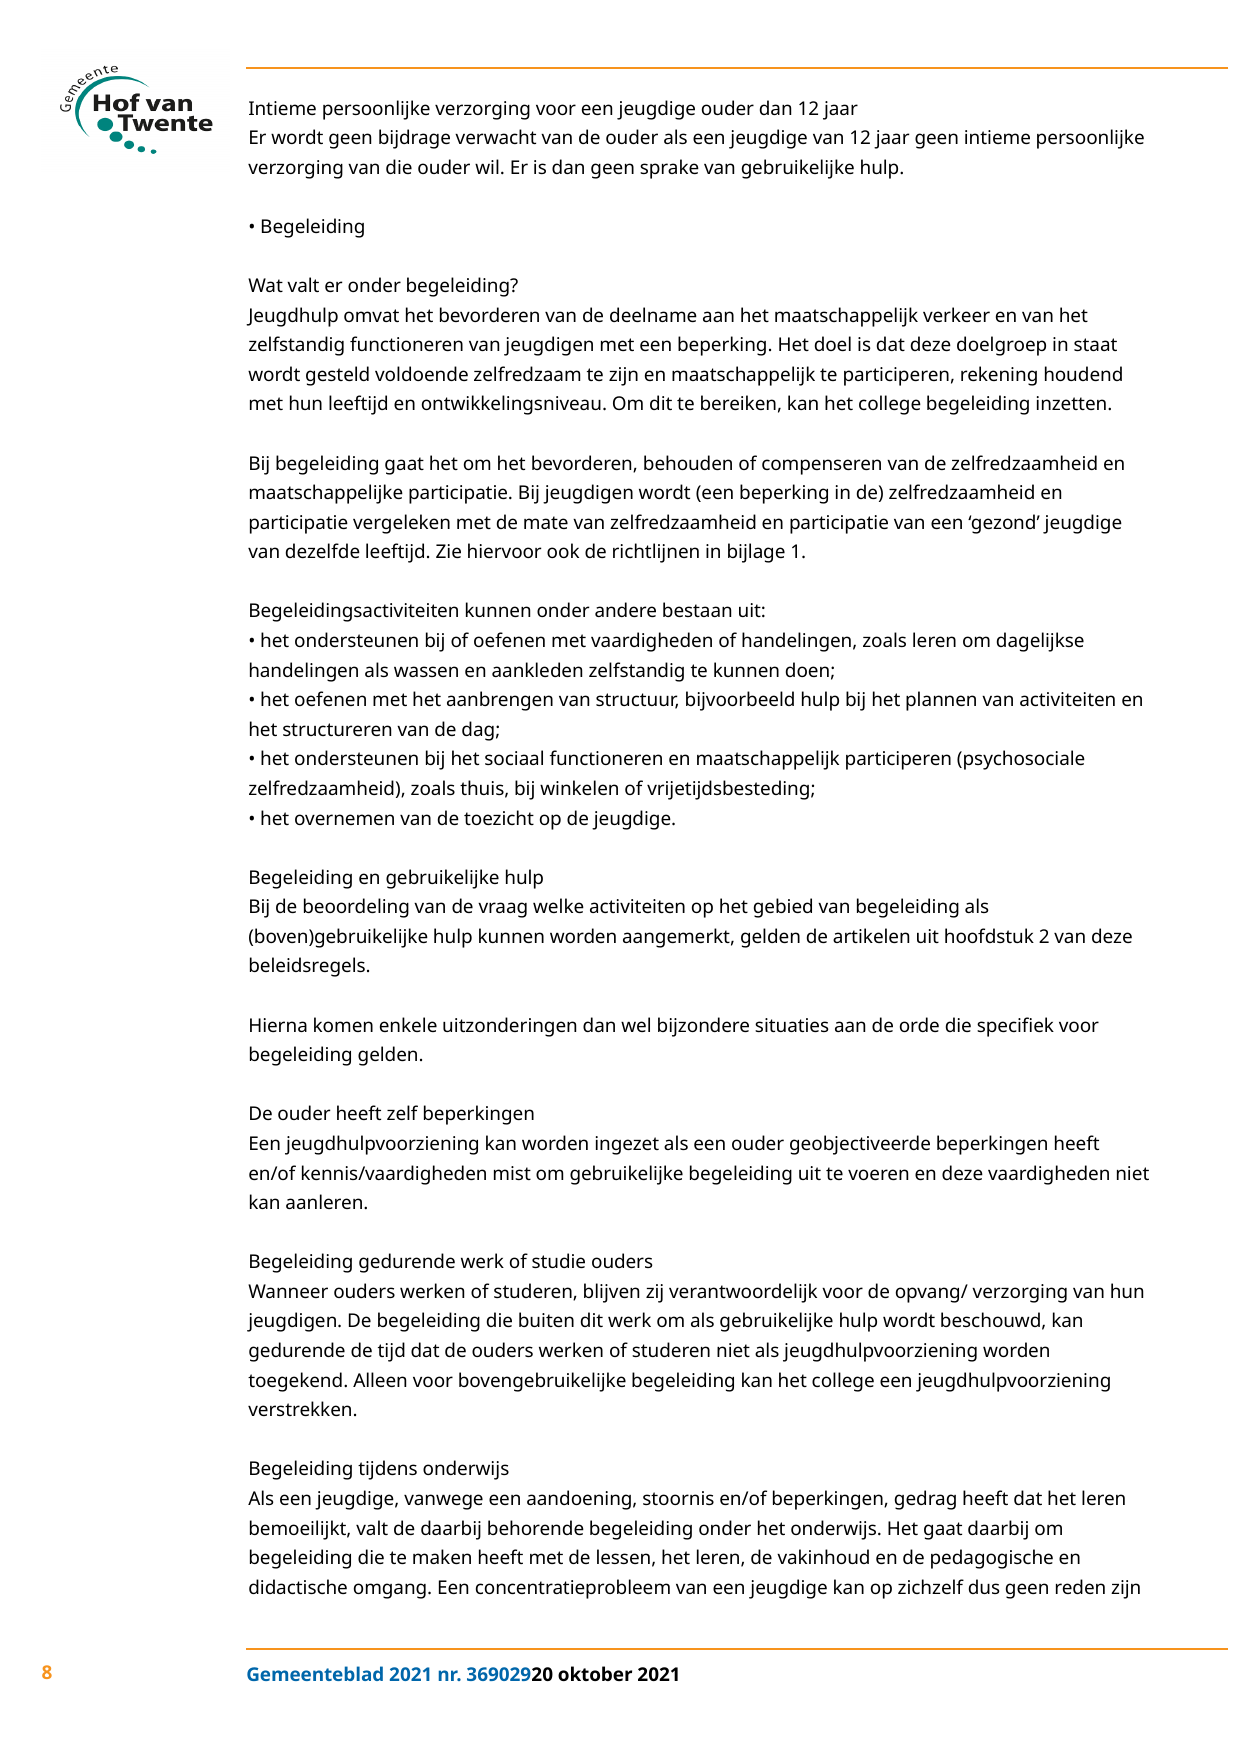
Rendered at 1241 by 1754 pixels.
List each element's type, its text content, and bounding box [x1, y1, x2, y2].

text Begeleiding tijdens onderwijs [248, 1456, 1152, 1481]
text Wat valt er onder begeleiding? [248, 272, 1152, 298]
text Hierna komen enkele uitzonderingen dan wel bijzondere situaties aan de orde die specifiek voor begeleiding gelden. [248, 1012, 1152, 1067]
text • het ondersteunen bij het sociaal functioneren en maatschappelijk participeren (psychosociale zelfredzaamheid), zoals thuis, bij winkelen of vrijetijdsbesteding; [248, 746, 1152, 801]
picture [41, 47, 231, 172]
text • het ondersteunen bij of oefenen met vaardigheden of handelingen, zoals leren om dagelijkse handelingen als wassen en aankleden zelfstandig te kunnen doen; [248, 627, 1152, 683]
text De ouder heeft zelf beperkingen [248, 1101, 1152, 1126]
text Bij de beoordeling van de vraag welke activiteiten op het gebied van begeleiding als (boven)gebruikelijke hulp kunnen worden aangemerkt, gelden de artikelen uit hoofdstuk 2 van deze beleidsregels. [248, 893, 1152, 978]
text Intieme persoonlijke verzorging voor een jeugdige ouder dan 12 jaar [248, 95, 1152, 121]
text Als een jeugdige, vanwege een aandoening, stoornis en/of beperkingen, gedrag heeft dat het leren bemoeilijkt, valt de daarbij behorende begeleiding onder het onderwijs. Het gaat daarbij om begeleiding die te maken heeft met de lessen, het leren, de vakinhoud en de pedagogische en didactische omgang. Een concentratieprobleem van een jeugdige kan op zichzelf dus geen reden zijn [248, 1485, 1152, 1600]
text • het oefenen met het aanbrengen van structuur, bijvoorbeeld hulp bij het plannen van activiteiten en het structureren van de dag; [248, 686, 1152, 742]
text Een jeugdhulpvoorziening kan worden ingezet als een ouder geobjectiveerde beperkingen heeft en/of kennis/vaardigheden mist om gebruikelijke begeleiding uit te voeren en deze vaardigheden niet kan aanleren. [248, 1130, 1152, 1215]
text Jeugdhulp omvat het bevorderen van de deelname aan het maatschappelijk verkeer en van het zelfstandig functioneren van jeugdigen met een beperking. Het doel is dat deze doelgroep in staat wordt gesteld voldoende zelfredzaam te zijn en maatschappelijk te participeren, rekening houdend met hun leeftijd en ontwikkelingsniveau. Om dit te bereiken, kan het college begeleiding inzetten. [248, 302, 1152, 416]
text Wanneer ouders werken of studeren, blijven zij verantwoordelijk voor de opvang/ verzorging van hun jeugdigen. De begeleiding die buiten dit werk om als gebruikelijke hulp wordt beschouwd, kan gedurende de tijd dat de ouders werken of studeren niet als jeugdhulpvoorziening worden toegekend. Alleen voor bovengebruikelijke begeleiding kan het college een jeugdhulpvoorziening verstrekken. [248, 1278, 1152, 1422]
text • het overnemen van de toezicht op de jeugdige. [248, 805, 1152, 831]
text Begeleidingsactiviteiten kunnen onder andere bestaan uit: [248, 598, 1152, 623]
text Begeleiding gedurende werk of studie ouders [248, 1248, 1152, 1274]
text Begeleiding en gebruikelijke hulp [248, 864, 1152, 890]
text Bij begeleiding gaat het om het bevorderen, behouden of compenseren van de zelfredzaamheid en maatschappelijke participatie. Bij jeugdigen wordt (een beperking in de) zelfredzaamheid en participatie vergeleken met de mate van zelfredzaamheid en participatie van een ‘gezond’ jeugdige van dezelfde leeftijd. Zie hiervoor ook de richtlijnen in bijlage 1. [248, 450, 1152, 564]
text • Begeleiding [248, 213, 1152, 239]
text Er wordt geen bijdrage verwacht van de ouder als een jeugdige van 12 jaar geen intieme persoonlijke verzorging van die ouder wil. Er is dan geen sprake van gebruikelijke hulp. [248, 124, 1152, 180]
